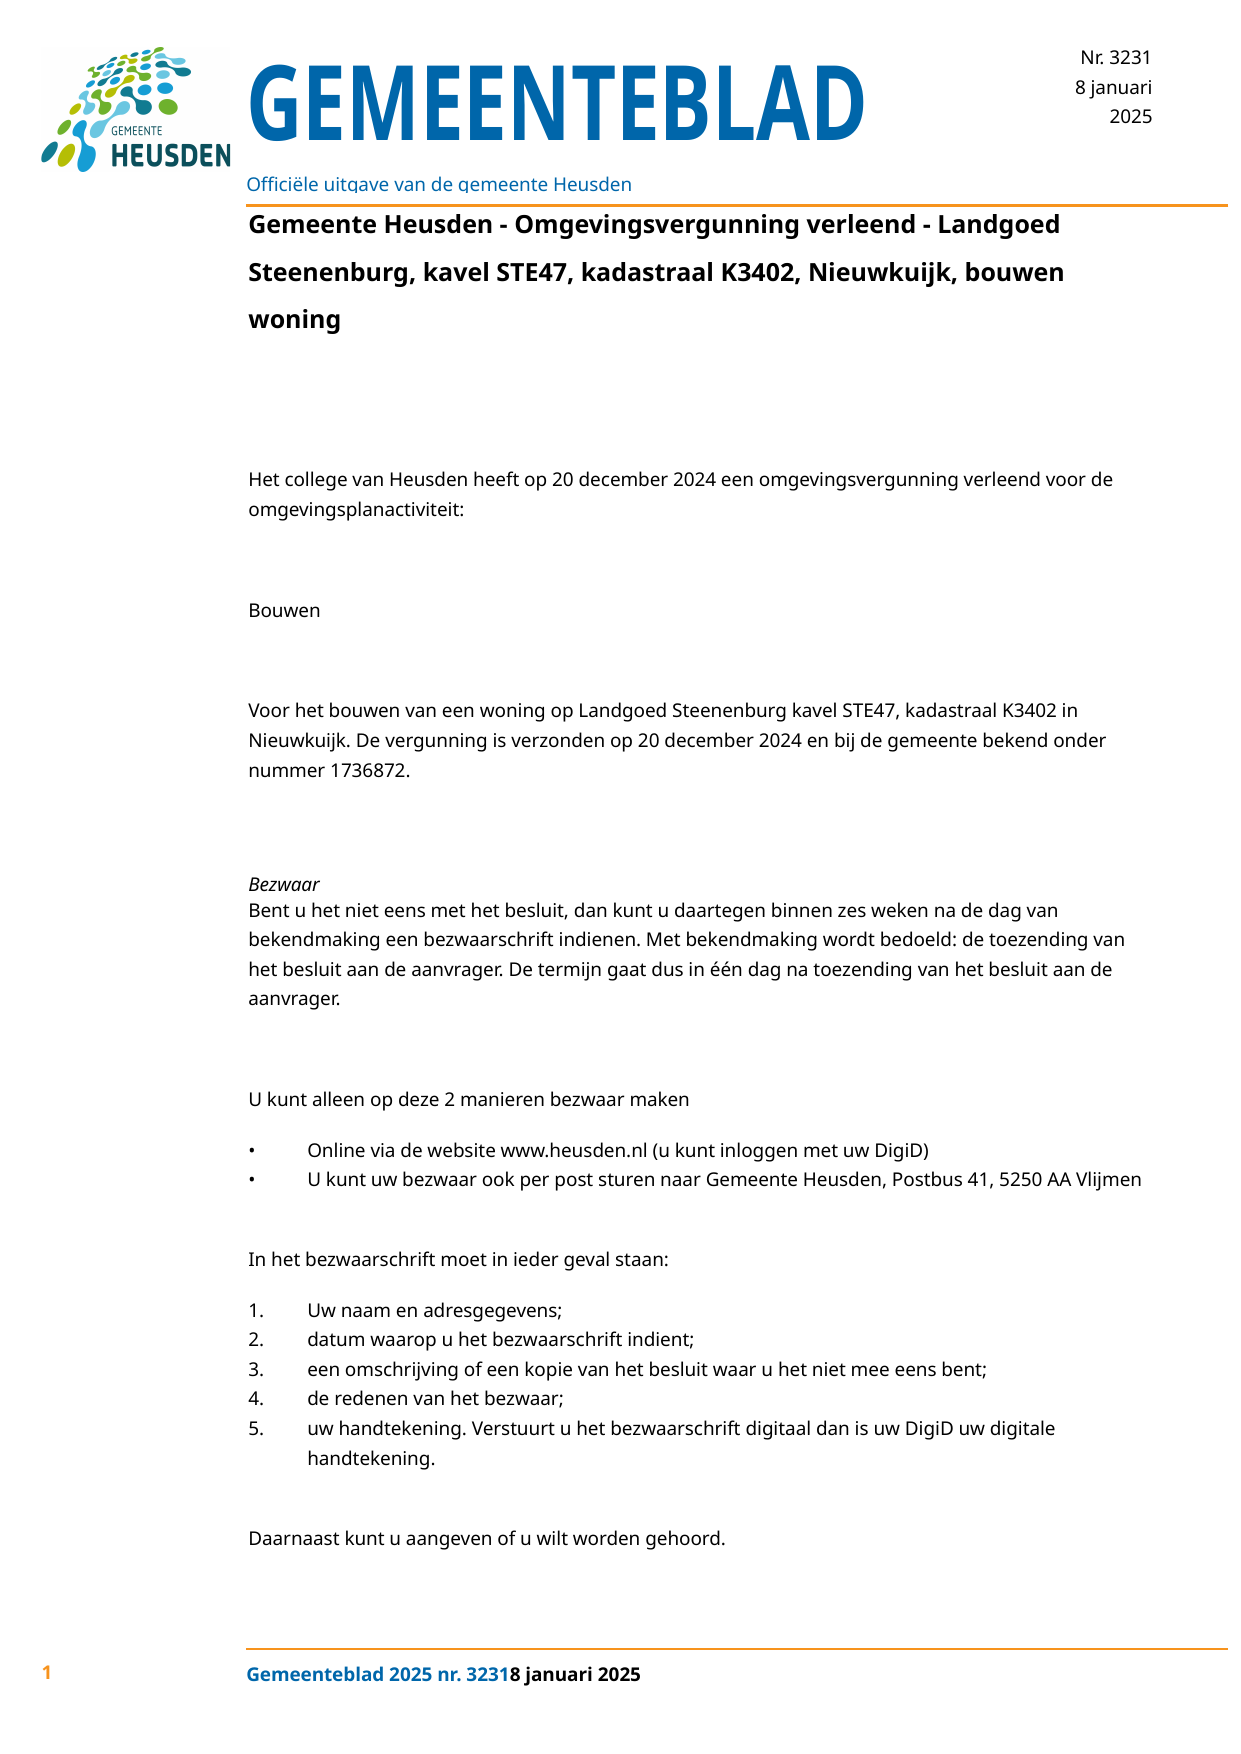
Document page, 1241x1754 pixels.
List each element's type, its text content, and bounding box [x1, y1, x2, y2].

list U kunt uw bezwaar ook per post sturen naar Gemeente Heusden, Postbus 41, 5250 AA Vlijmen [248, 1166, 1152, 1192]
text In het bezwaarschrift moet in ieder geval staan: [248, 1246, 1152, 1272]
list uw handtekening. Verstuurt u het bezwaarschrift digitaal dan is uw DigiD uw digitale handtekening. [248, 1415, 1152, 1471]
list datum waarop u het bezwaarschrift indient; [248, 1326, 1152, 1352]
text U kunt alleen op deze 2 manieren bezwaar maken [248, 1086, 1152, 1112]
text Voor het bouwen van een woning op Landgoed Steenenburg kavel STE47, kadastraal K3402 in Nieuwkuijk. De vergunning is verzonden op 20 december 2024 en bij de gemeente bekend onder nummer 1736872. [248, 698, 1152, 782]
text Bouwen [248, 597, 1152, 622]
text Gemeente Heusden - Omgevingsvergunning verleend - Landgoed Steenenburg, kavel STE47, kadastraal K3402, Nieuwkuijk, bouwen woning [248, 207, 1152, 336]
text Het college van Heusden heeft op 20 december 2024 een omgevingsvergunning verleend voor de omgevingsplanactiviteit: [248, 466, 1152, 522]
list de redenen van het bezwaar; [248, 1386, 1152, 1411]
list Uw naam en adresgegevens; [248, 1297, 1152, 1323]
text Daarnaast kunt u aangeven of u wilt worden gehoord. [248, 1525, 1152, 1551]
text Bent u het niet eens met het besluit, dan kunt u daartegen binnen zes weken na de dag van bekendmaking een bezwaarschrift indienen. Met bekendmaking wordt bedoeld: de toezending van het besluit aan de aanvrager. De termijn gaat dus in één dag na toezending van het besluit aan de aanvrager. [248, 897, 1152, 1011]
text Bezwaar [248, 871, 1152, 897]
list een omschrijving of een kopie van het besluit waar u het niet mee eens bent; [248, 1356, 1152, 1382]
list Online via de website www.heusden.nl (u kunt inloggen met uw DigiD) [248, 1137, 1152, 1163]
picture [41, 47, 231, 172]
